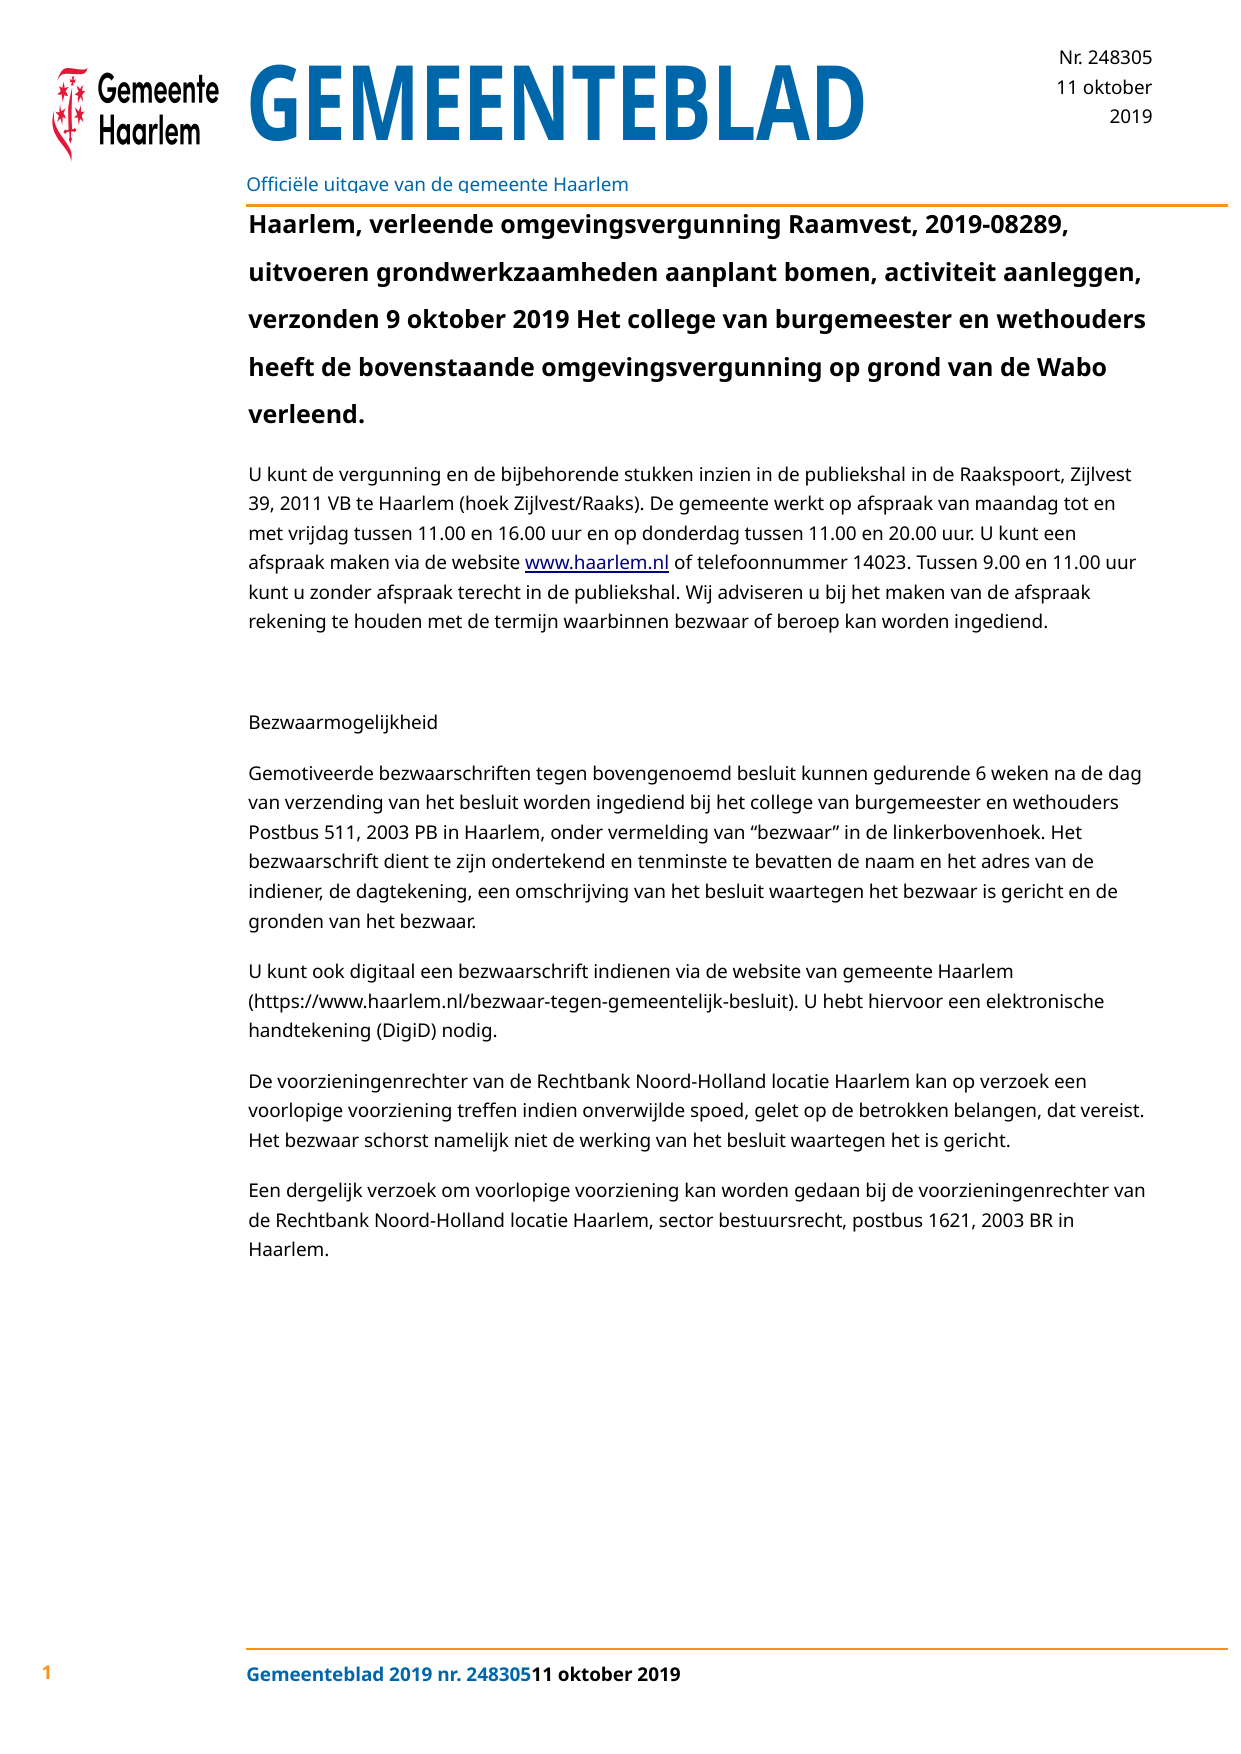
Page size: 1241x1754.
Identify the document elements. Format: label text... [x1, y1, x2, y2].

picture [41, 47, 231, 172]
text U kunt de vergunning en de bijbehorende stukken inzien in de publiekshal in de Raakspoort, Zijlvest 39, 2011 VB te Haarlem (hoek Zijlvest/Raaks). De gemeente werkt op afspraak van maandag tot en met vrijdag tussen 11.00 en 16.00 uur en op donderdag tussen 11.00 en 20.00 uur. U kunt een afspraak maken via de website www.haarlem.nl of telefoonnummer 14023. Tussen 9.00 en 11.00 uur kunt u zonder afspraak terecht in de publiekshal. Wij adviseren u bij het maken van de afspraak rekening te houden met de termijn waarbinnen bezwaar of beroep kan worden ingediend. [248, 461, 1152, 634]
text Haarlem, verleende omgevingsvergunning Raamvest, 2019-08289, uitvoeren grondwerkzaamheden aanplant bomen, activiteit aanleggen, verzonden 9 oktober 2019 Het college van burgemeester en wethouders heeft de bovenstaande omgevingsvergunning op grond van de Wabo verleend. [248, 207, 1152, 431]
text De voorzieningenrechter van de Rechtbank Noord-Holland locatie Haarlem kan op verzoek een voorlopige voorziening treffen indien onverwijlde spoed, gelet op de betrokken belangen, dat vereist. Het bezwaar schorst namelijk niet de werking van het besluit waartegen het is gericht. [248, 1068, 1152, 1153]
text Een dergelijk verzoek om voorlopige voorziening kan worden gedaan bij de voorzieningenrechter van de Rechtbank Noord-Holland locatie Haarlem, sector bestuursrecht, postbus 1621, 2003 BR in Haarlem. [248, 1177, 1152, 1262]
text U kunt ook digitaal een bezwaarschrift indienen via de website van gemeente Haarlem (https://www.haarlem.nl/bezwaar-tegen-gemeentelijk-besluit). U hebt hiervoor een elektronische handtekening (DigiD) nodig. [248, 958, 1152, 1043]
text Bezwaarmogelijkheid [248, 709, 1152, 735]
text Gemotiveerde bezwaarschriften tegen bovengenoemd besluit kunnen gedurende 6 weken na de dag van verzending van het besluit worden ingediend bij het college van burgemeester en wethouders Postbus 511, 2003 PB in Haarlem, onder vermelding van “bezwaar” in de linkerbovenhoek. Het bezwaarschrift dient te zijn ondertekend en tenminste te bevatten de naam en het adres van de indiener, de dagtekening, een omschrijving van het besluit waartegen het bezwaar is gericht en de gronden van het bezwaar. [248, 760, 1152, 933]
